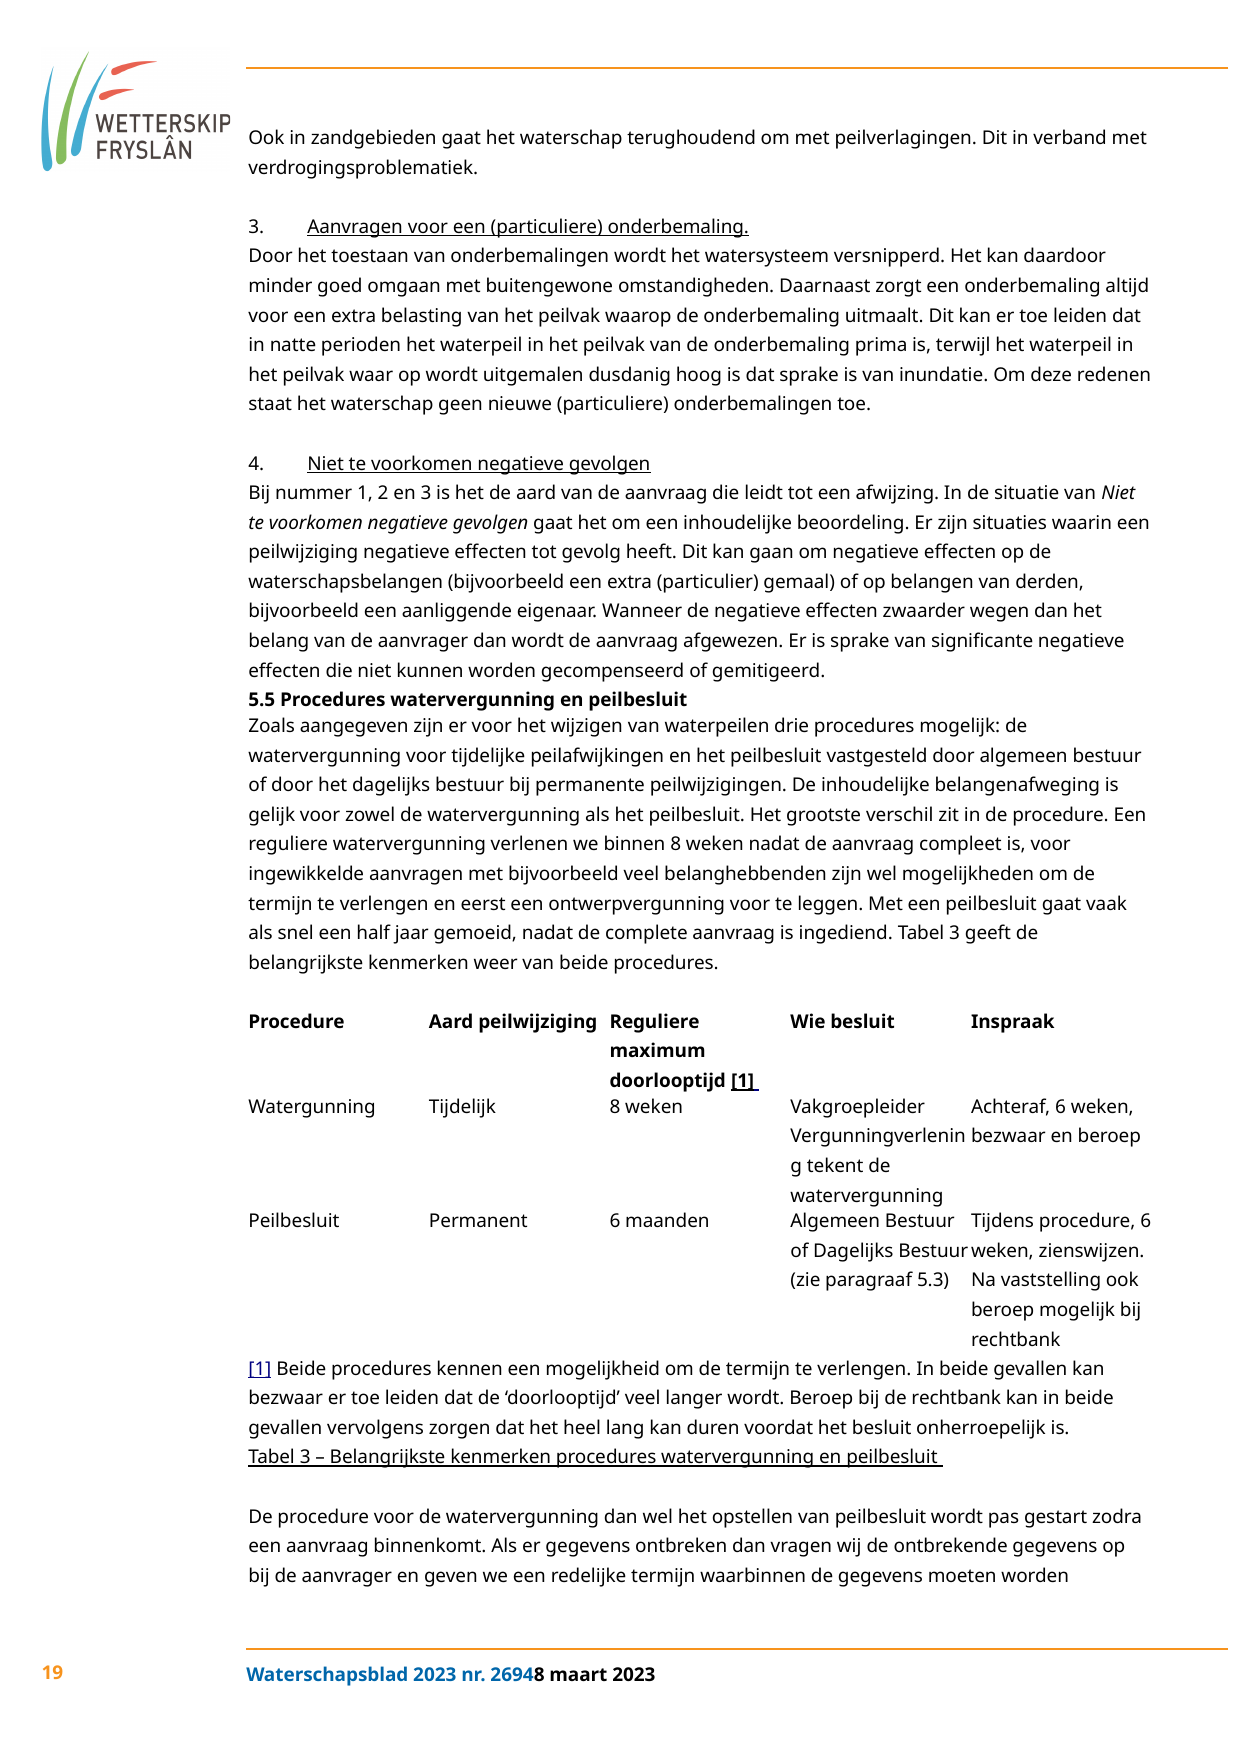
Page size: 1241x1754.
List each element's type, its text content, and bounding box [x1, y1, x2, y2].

text [1] Beide procedures kennen een mogelijkheid om de termijn te verlengen. In beide gevallen kan bezwaar er toe leiden dat de ‘doorlooptijd’ veel langer wordt. Beroep bij de rechtbank kan in beide gevallen vervolgens zorgen dat het heel lang kan duren voordat het besluit onherroepelijk is. [248, 1355, 1152, 1440]
table_header Aard peilwijziging [429, 1008, 609, 1093]
table_cell Achteraf, 6 weken, bezwaar en beroep [971, 1093, 1152, 1207]
text Door het toestaan van onderbemalingen wordt het watersysteem versnipperd. Het kan daardoor minder goed omgaan met buitengewone omstandigheden. Daarnaast zorgt een onderbemaling altijd voor een extra belasting van het peilvak waarop de onderbemaling uitmaalt. Dit kan er toe leiden dat in natte perioden het waterpeil in het peilvak van de onderbemaling prima is, terwijl het waterpeil in het peilvak waar op wordt uitgemalen dusdanig hoog is dat sprake is van inundatie. Om deze redenen staat het waterschap geen nieuwe (particuliere) onderbemalingen toe. [248, 243, 1152, 416]
table_cell Tijdens procedure, 6 weken, zienswijzen. Na vaststelling ook beroep mogelijk bij rechtbank [971, 1208, 1152, 1352]
text Tabel 3 – Belangrijkste kenmerken procedures watervergunning en peilbesluit [248, 1443, 1152, 1469]
list Aanvragen voor een (particuliere) onderbemaling. [248, 213, 1152, 239]
text Zoals aangegeven zijn er voor het wijzigen van waterpeilen drie procedures mogelijk: de watervergunning voor tijdelijke peilafwijkingen en het peilbesluit vastgesteld door algemeen bestuur of door het dagelijks bestuur bij permanente peilwijzigingen. De inhoudelijke belangenafweging is gelijk voor zowel de watervergunning als het peilbesluit. Het grootste verschil zit in de procedure. Een reguliere watervergunning verlenen we binnen 8 weken nadat de aanvraag compleet is, voor ingewikkelde aanvragen met bijvoorbeeld veel belanghebbenden zijn wel mogelijkheden om de termijn te verlengen en eerst een ontwerpvergunning voor te leggen. Met een peilbesluit gaat vaak als snel een half jaar gemoeid, nadat de complete aanvraag is ingediend. Tabel 3 geeft de belangrijkste kenmerken weer van beide procedures. [248, 712, 1152, 974]
table_header Procedure [248, 1008, 429, 1093]
table_cell Permanent [429, 1208, 609, 1352]
table_cell Peilbesluit [248, 1208, 429, 1352]
table_cell Vakgroepleider Vergunningverlening tekent de watervergunning [790, 1093, 971, 1207]
table_header Inspraak [971, 1008, 1152, 1093]
table_cell Tijdelijk [429, 1093, 609, 1207]
table_cell 8 weken [609, 1093, 790, 1207]
table_cell Watergunning [248, 1093, 429, 1207]
table_header Reguliere maximum doorlooptijd [1] [609, 1008, 790, 1093]
picture [41, 47, 231, 172]
list Niet te voorkomen negatieve gevolgen [248, 450, 1152, 476]
text Bij nummer 1, 2 en 3 is het de aard van de aanvraag die leidt tot een afwijzing. In de situatie van Niet te voorkomen negatieve gevolgen gaat het om een inhoudelijke beoordeling. Er zijn situaties waarin een peilwijziging negatieve effecten tot gevolg heeft. Dit kan gaan om negatieve effecten op de waterschapsbelangen (bijvoorbeeld een extra (particulier) gemaal) of op belangen van derden, bijvoorbeeld een aanliggende eigenaar. Wanneer de negatieve effecten zwaarder wegen dan het belang van de aanvrager dan wordt de aanvraag afgewezen. Er is sprake van significante negatieve effecten die niet kunnen worden gecompenseerd of gemitigeerd. [248, 479, 1152, 683]
table_cell 6 maanden [609, 1208, 790, 1352]
text Ook in zandgebieden gaat het waterschap terughoudend om met peilverlagingen. Dit in verband met verdrogingsproblematiek. [248, 124, 1152, 180]
table_header Wie besluit [790, 1008, 971, 1093]
table_cell Algemeen Bestuur of Dagelijks Bestuur (zie paragraaf 5.3) [790, 1208, 971, 1352]
text 5.5 Procedures watervergunning en peilbesluit [248, 686, 1152, 712]
table_header De procedure voor de watervergunning dan wel het opstellen van peilbesluit wordt pas gestart zodra een aanvraag binnenkomt. Als er gegevens ontbreken dan vragen wij de ontbrekende gegevens op bij de aanvrager en geven we een redelijke termijn waarbinnen de gegevens moeten worden [248, 1503, 1152, 1588]
